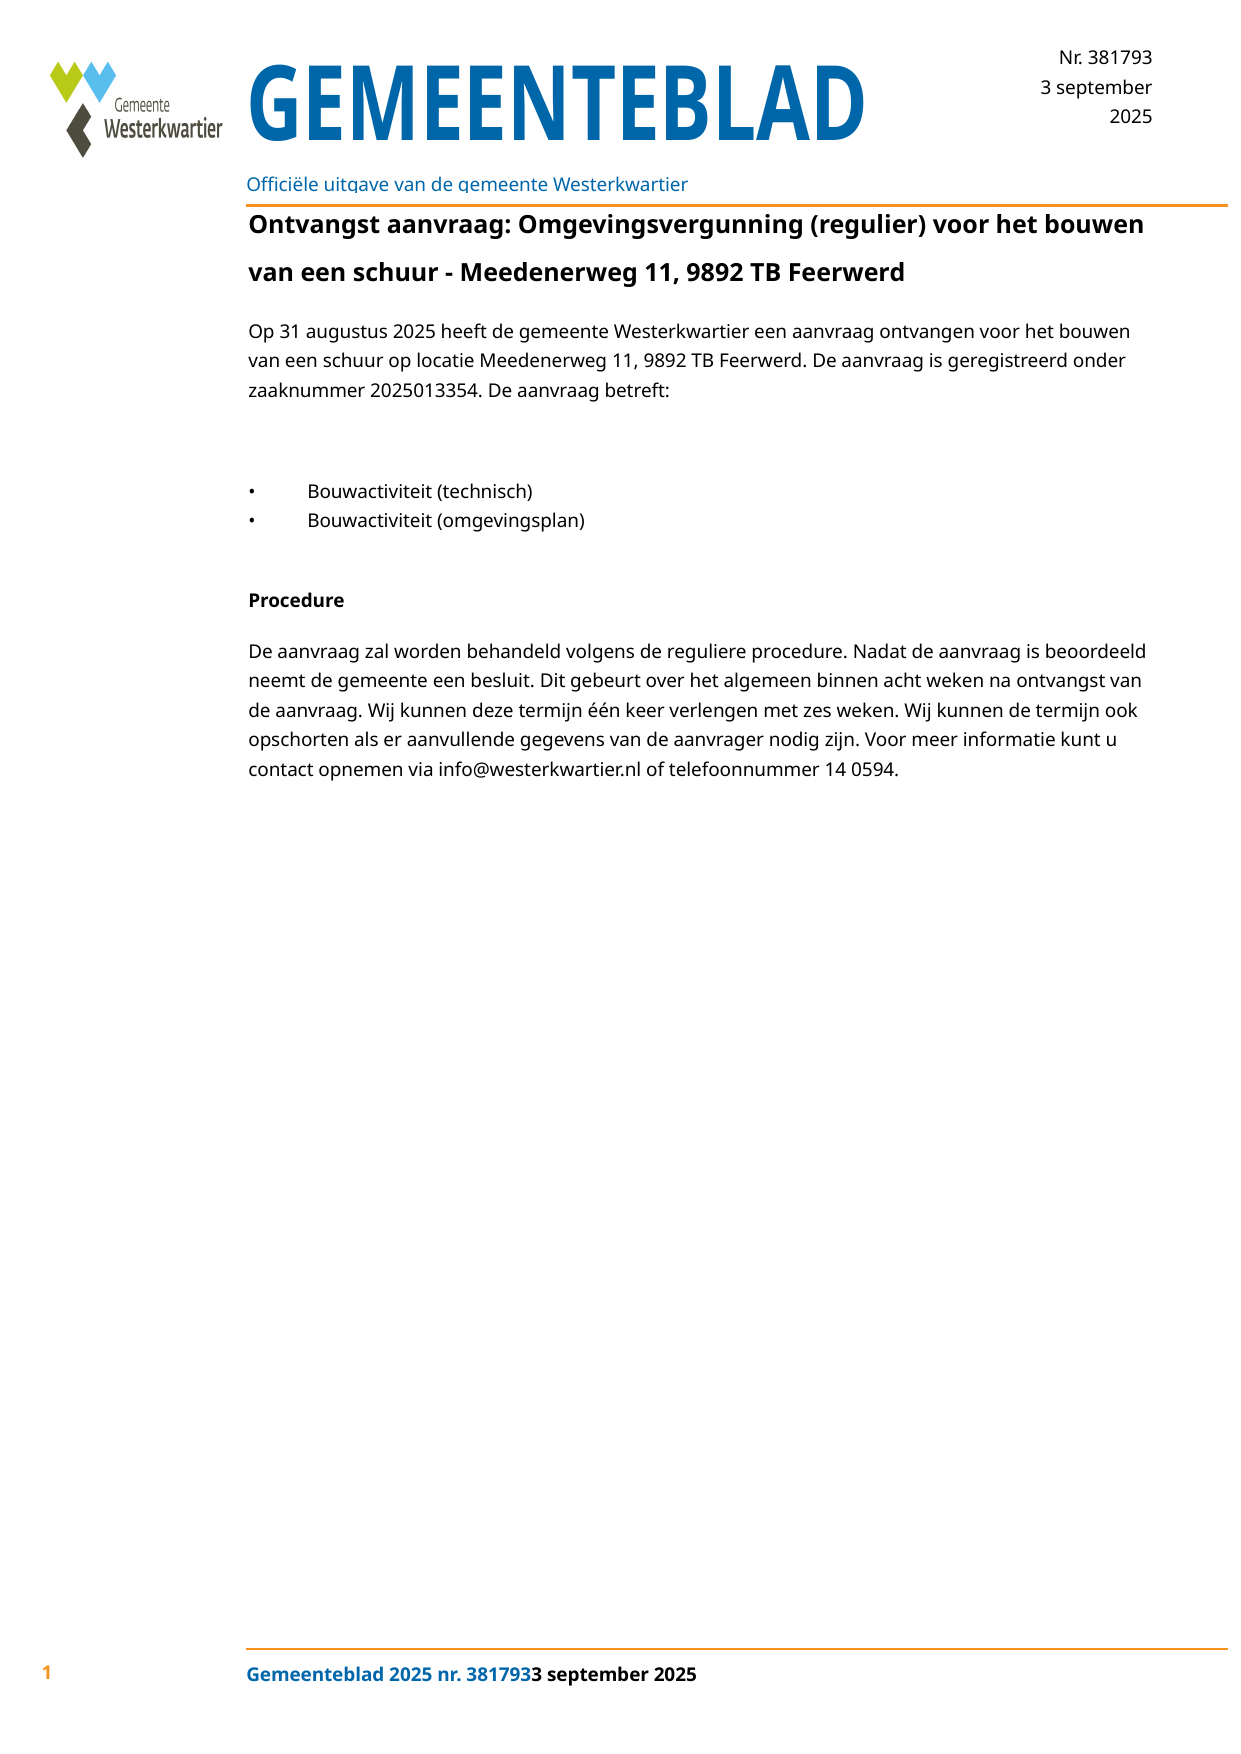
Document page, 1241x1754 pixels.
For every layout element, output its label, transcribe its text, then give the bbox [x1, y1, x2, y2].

text De aanvraag zal worden behandeld volgens de reguliere procedure. Nadat de aanvraag is beoordeeld neemt de gemeente een besluit. Dit gebeurt over het algemeen binnen acht weken na ontvangst van de aanvraag. Wij kunnen deze termijn één keer verlengen met zes weken. Wij kunnen de termijn ook opschorten als er aanvullende gegevens van de aanvrager nodig zijn. Voor meer informatie kunt u contact opnemen via info@westerkwartier.nl of telefoonnummer 14 0594. [248, 638, 1152, 782]
list Bouwactiviteit (omgevingsplan) [248, 507, 1152, 533]
text Ontvangst aanvraag: Omgevingsvergunning (regulier) voor het bouwen van een schuur - Meedenerweg 11, 9892 TB Feerwerd [248, 207, 1152, 288]
text Op 31 augustus 2025 heeft de gemeente Westerkwartier een aanvraag ontvangen voor het bouwen van een schuur op locatie Meedenerweg 11, 9892 TB Feerwerd. De aanvraag is geregistreerd onder zaaknummer 2025013354. De aanvraag betreft: [248, 318, 1152, 403]
text Procedure [248, 587, 1152, 613]
list Bouwactiviteit (technisch) [248, 478, 1152, 504]
picture [41, 47, 231, 172]
